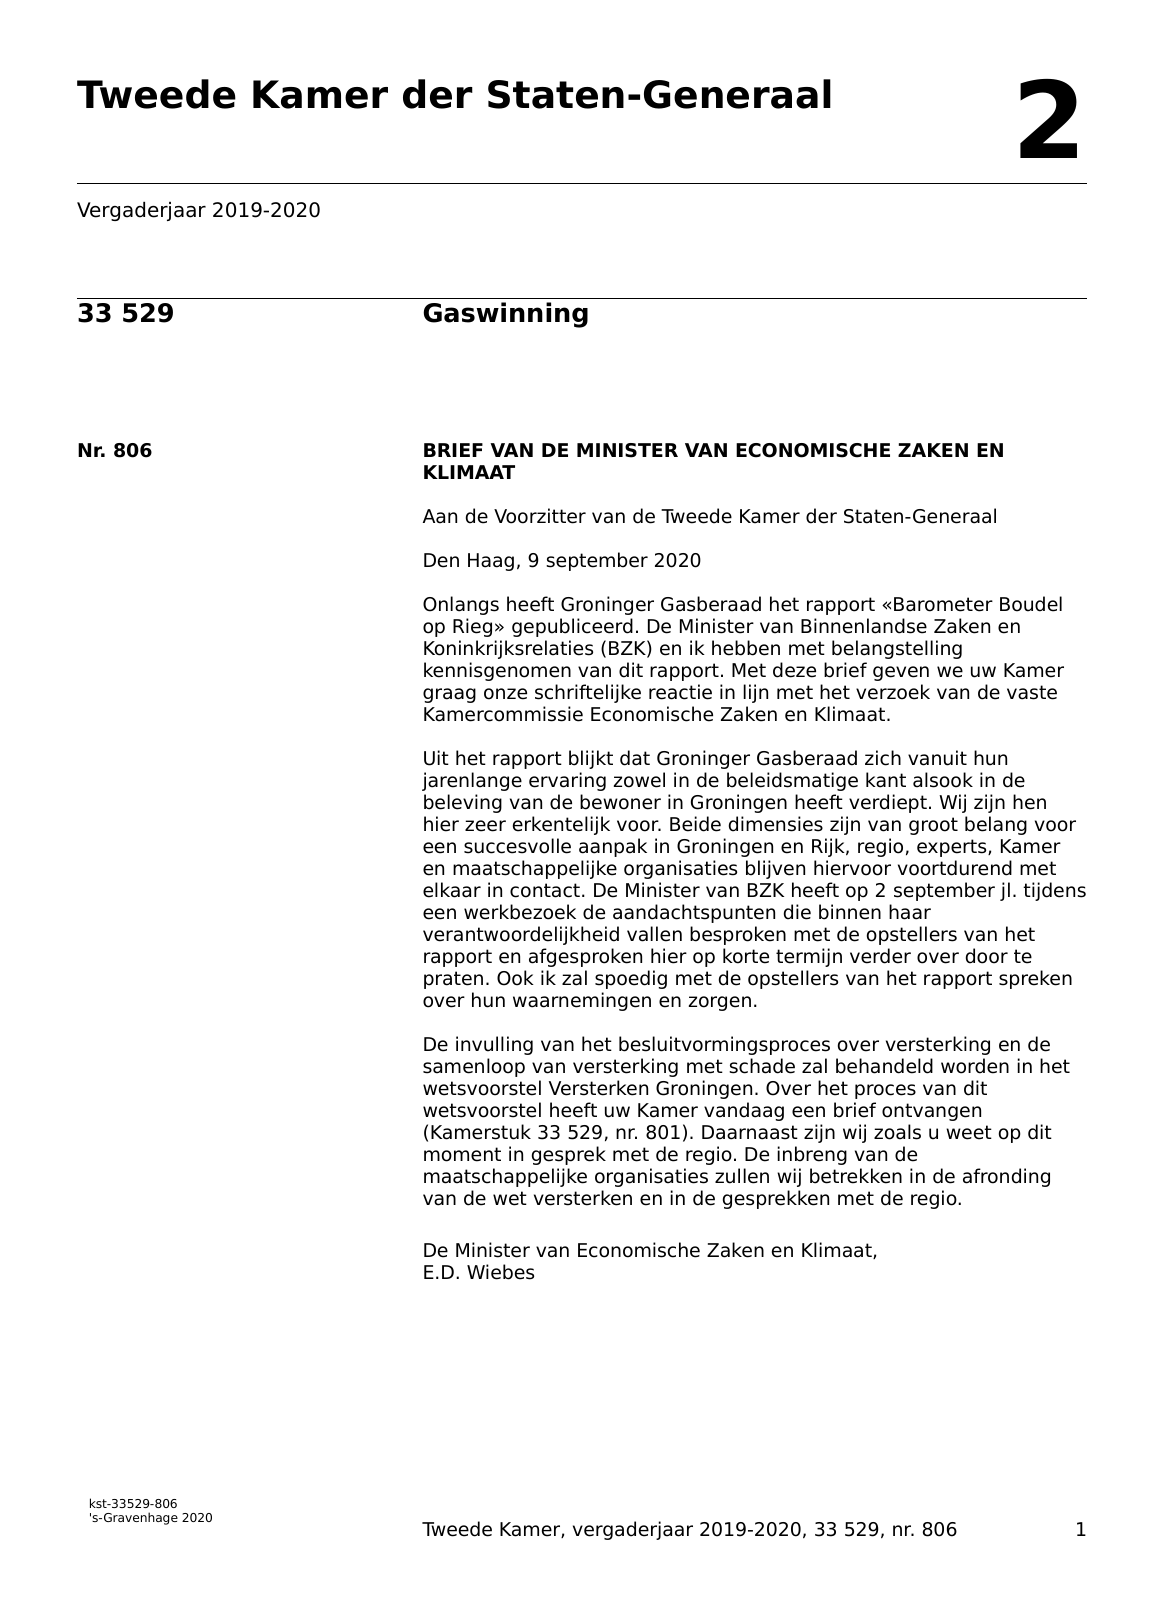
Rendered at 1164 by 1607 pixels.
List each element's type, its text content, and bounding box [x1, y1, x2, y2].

text Uit het rapport blijkt dat Groninger Gasberaad zich vanuit hun jarenlange ervaring zowel in de beleidsmatige kant alsook in de beleving van de bewoner in Groningen heeft verdiept. Wij zijn hen hier zeer erkentelijk voor. Beide dimensies zijn van groot belang voor een succesvolle aanpak in Groningen en Rijk, regio, experts, Kamer en maatschappelijke organisaties blijven hiervoor voortdurend met elkaar in contact. De Minister van BZK heeft op 2 september jl. tijdens een werkbezoek de aandachtspunten die binnen haar verantwoordelijkheid vallen besproken met de opstellers van het rapport en afgesproken hier op korte termijn verder over door te praten. Ook ik zal spoedig met de opstellers van het rapport spreken over hun waarnemingen en zorgen. [422, 748, 1087, 1012]
subtitle Nr. 806 BRIEF VAN DE MINISTER VAN ECONOMISCHE ZAKEN EN KLIMAAT [77, 440, 1087, 484]
text Den Haag, 9 september 2020 [422, 550, 1087, 572]
text Onlangs heeft Groninger Gasberaad het rapport «Barometer Boudel op Rieg» gepubliceerd. De Minister van Binnenlandse Zaken en Koninkrijksrelaties (BZK) en ik hebben met belangstelling kennisgenomen van dit rapport. Met deze brief geven we uw Kamer graag onze schriftelijke reactie in lijn met het verzoek van de vaste Kamercommissie Economische Zaken en Klimaat. [422, 594, 1087, 726]
text De invulling van het besluitvormingsproces over versterking en de samenloop van versterking met schade zal behandeld worden in het wetsvoorstel Versterken Groningen. Over het proces van dit wetsvoorstel heeft uw Kamer vandaag een brief ontvangen (Kamerstuk 33 529, nr. 801). Daarnaast zijn wij zoals u weet op dit moment in gesprek met de regio. De inbreng van de maatschappelijke organisaties zullen wij betrekken in de afronding van de wet versterken en in de gesprekken met de regio. [422, 1034, 1087, 1210]
table_header Tweede Kamer der Staten-Generaal [77, 59, 886, 183]
table_header 2 [886, 59, 1087, 183]
text De Minister van Economische Zaken en Klimaat, E.D. Wiebes [422, 1240, 1087, 1284]
text Aan de Voorzitter van de Tweede Kamer der Staten-Generaal [422, 506, 1087, 528]
table_cell Vergaderjaar 2019-2020 [77, 184, 1087, 298]
text kst-33529-806 [88, 1497, 323, 1511]
subtitle 33 529 Gaswinning [77, 299, 1087, 329]
text 's-Gravenhage 2020 [88, 1511, 323, 1525]
